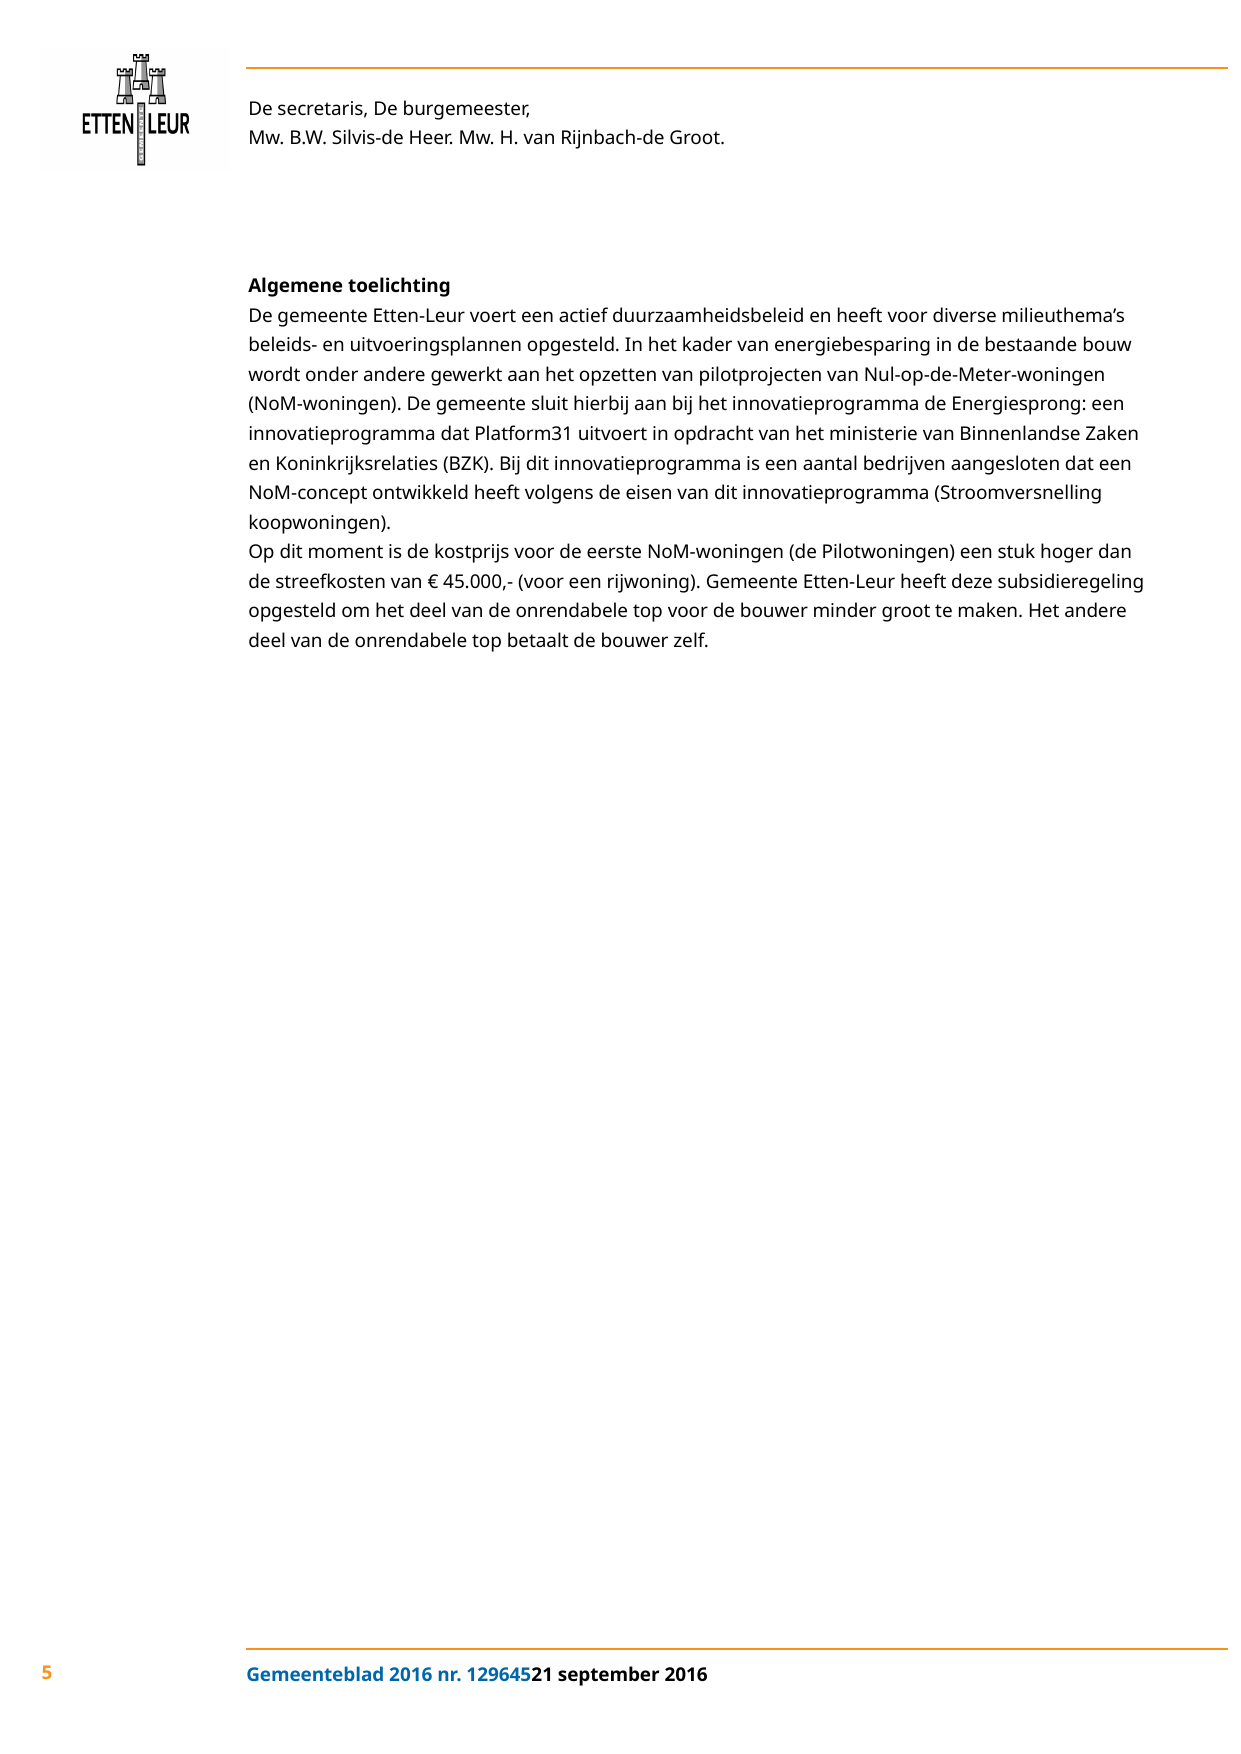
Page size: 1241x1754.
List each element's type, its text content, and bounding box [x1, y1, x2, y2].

text De gemeente Etten-Leur voert een actief duurzaamheidsbeleid en heeft voor diverse milieuthema’s beleids- en uitvoeringsplannen opgesteld. In het kader van energiebesparing in de bestaande bouw wordt onder andere gewerkt aan het opzetten van pilotprojecten van Nul-op-de-Meter-woningen (NoM-woningen). De gemeente sluit hierbij aan bij het innovatieprogramma de Energiesprong: een innovatieprogramma dat Platform31 uitvoert in opdracht van het ministerie van Binnenlandse Zaken en Koninkrijksrelaties (BZK). Bij dit innovatieprogramma is een aantal bedrijven aangesloten dat een NoM-concept ontwikkeld heeft volgens de eisen van dit innovatieprogramma (Stroomversnelling koopwoningen). [248, 302, 1152, 535]
text Op dit moment is de kostprijs voor de eerste NoM-woningen (de Pilotwoningen) een stuk hoger dan de streefkosten van € 45.000,- (voor een rijwoning). Gemeente Etten-Leur heeft deze subsidieregeling opgesteld om het deel van de onrendabele top voor de bouwer minder groot te maken. Het andere deel van de onrendabele top betaalt de bouwer zelf. [248, 538, 1152, 653]
text De secretaris, De burgemeester, [248, 95, 1152, 121]
picture [41, 47, 231, 172]
text Algemene toelichting [248, 272, 1152, 298]
text Mw. B.W. Silvis-de Heer. Mw. H. van Rijnbach-de Groot. [248, 124, 1152, 150]
